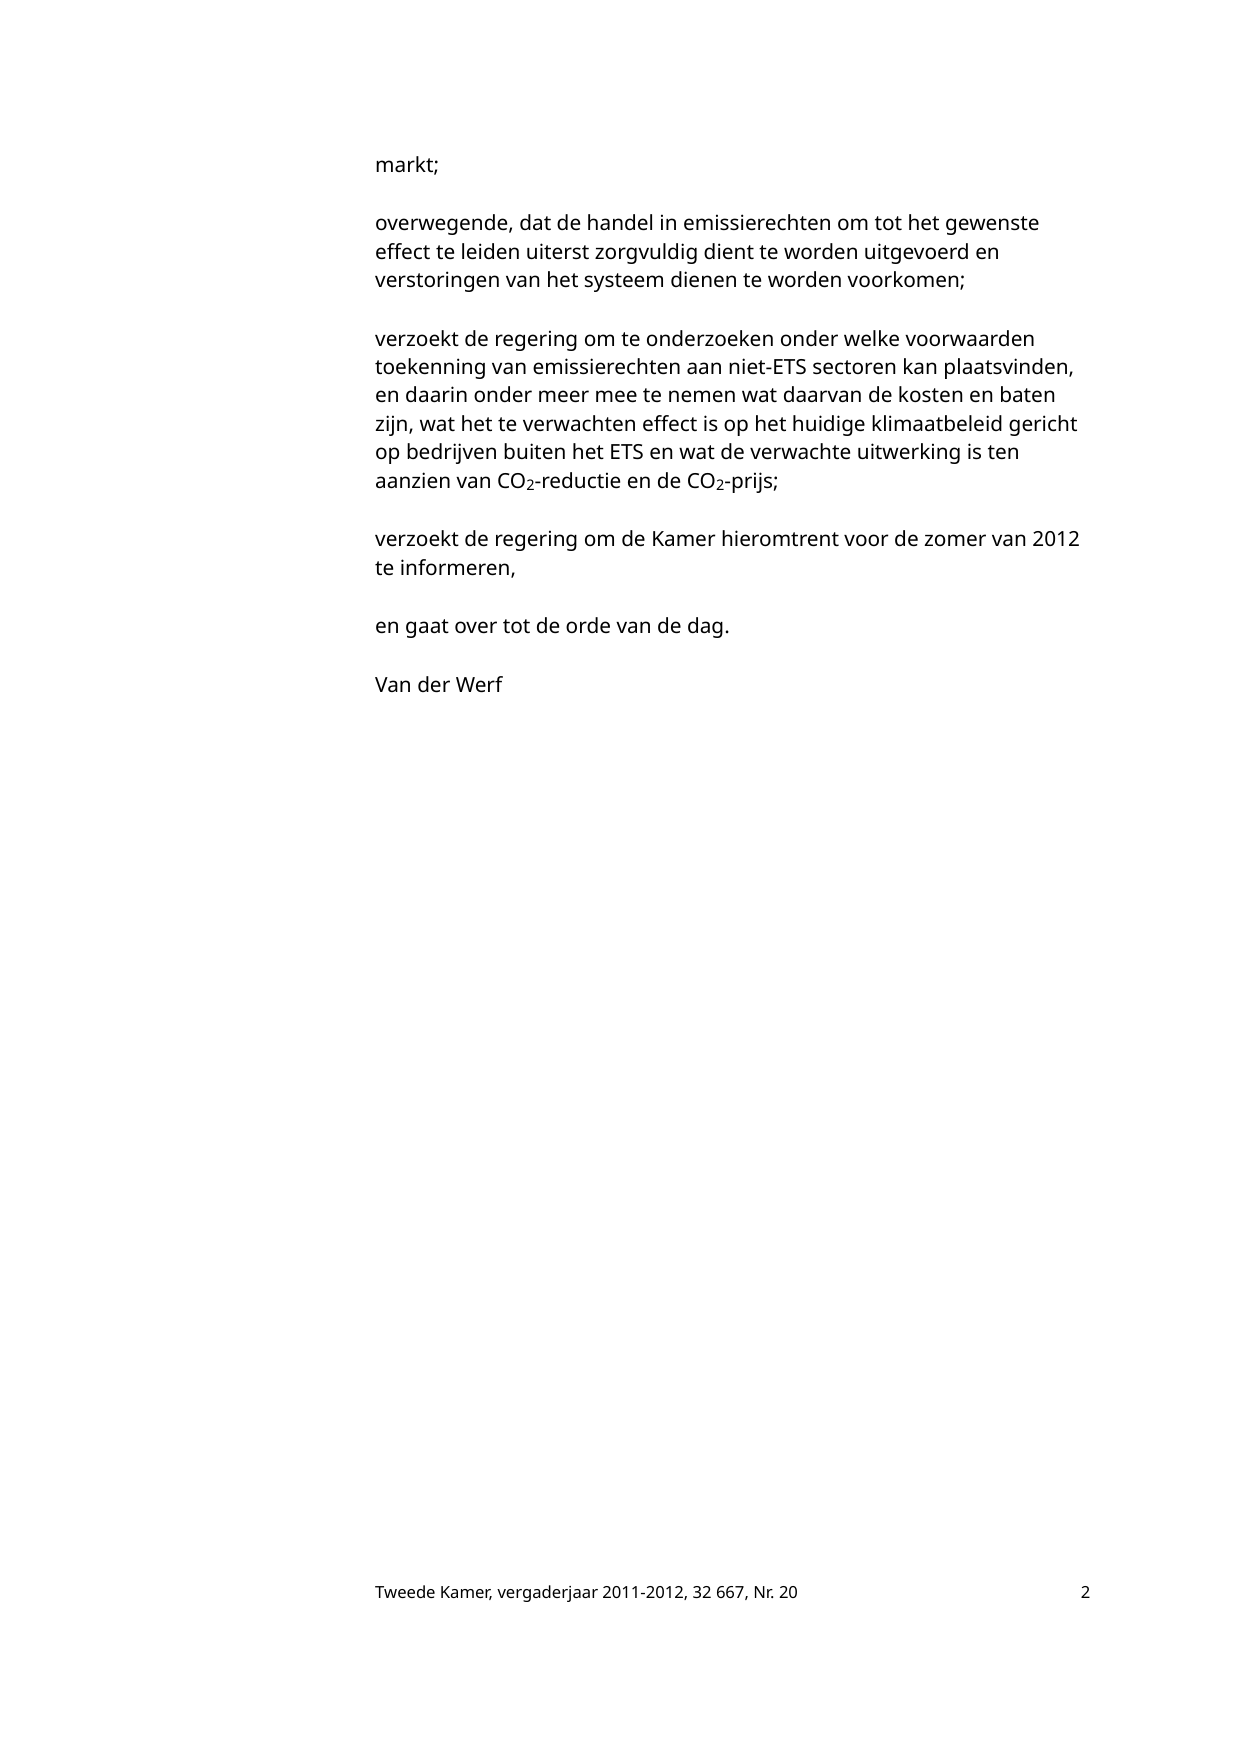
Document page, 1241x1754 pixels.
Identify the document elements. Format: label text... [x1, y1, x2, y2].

text overwegende, dat de handel in emissierechten om tot het gewenste effect te leiden uiterst zorgvuldig dient te worden uitgevoerd en verstoringen van het systeem dienen te worden voorkomen; [375, 208, 1090, 294]
text Van der Werf [375, 670, 1090, 698]
text en gaat over tot de orde van de dag. [375, 611, 1090, 640]
text verzoekt de regering om te onderzoeken onder welke voorwaarden toekenning van emissierechten aan niet-ETS sectoren kan plaatsvinden, en daarin onder meer mee te nemen wat daarvan de kosten en baten zijn, wat het te verwachten effect is op het huidige klimaatbeleid gericht op bedrijven buiten het ETS en wat de verwachte uitwerking is ten aanzien van CO2-reductie en de CO2-prijs; [375, 324, 1090, 494]
text verzoekt de regering om de Kamer hieromtrent voor de zomer van 2012 te informeren, [375, 524, 1090, 581]
text markt; [375, 150, 1090, 178]
